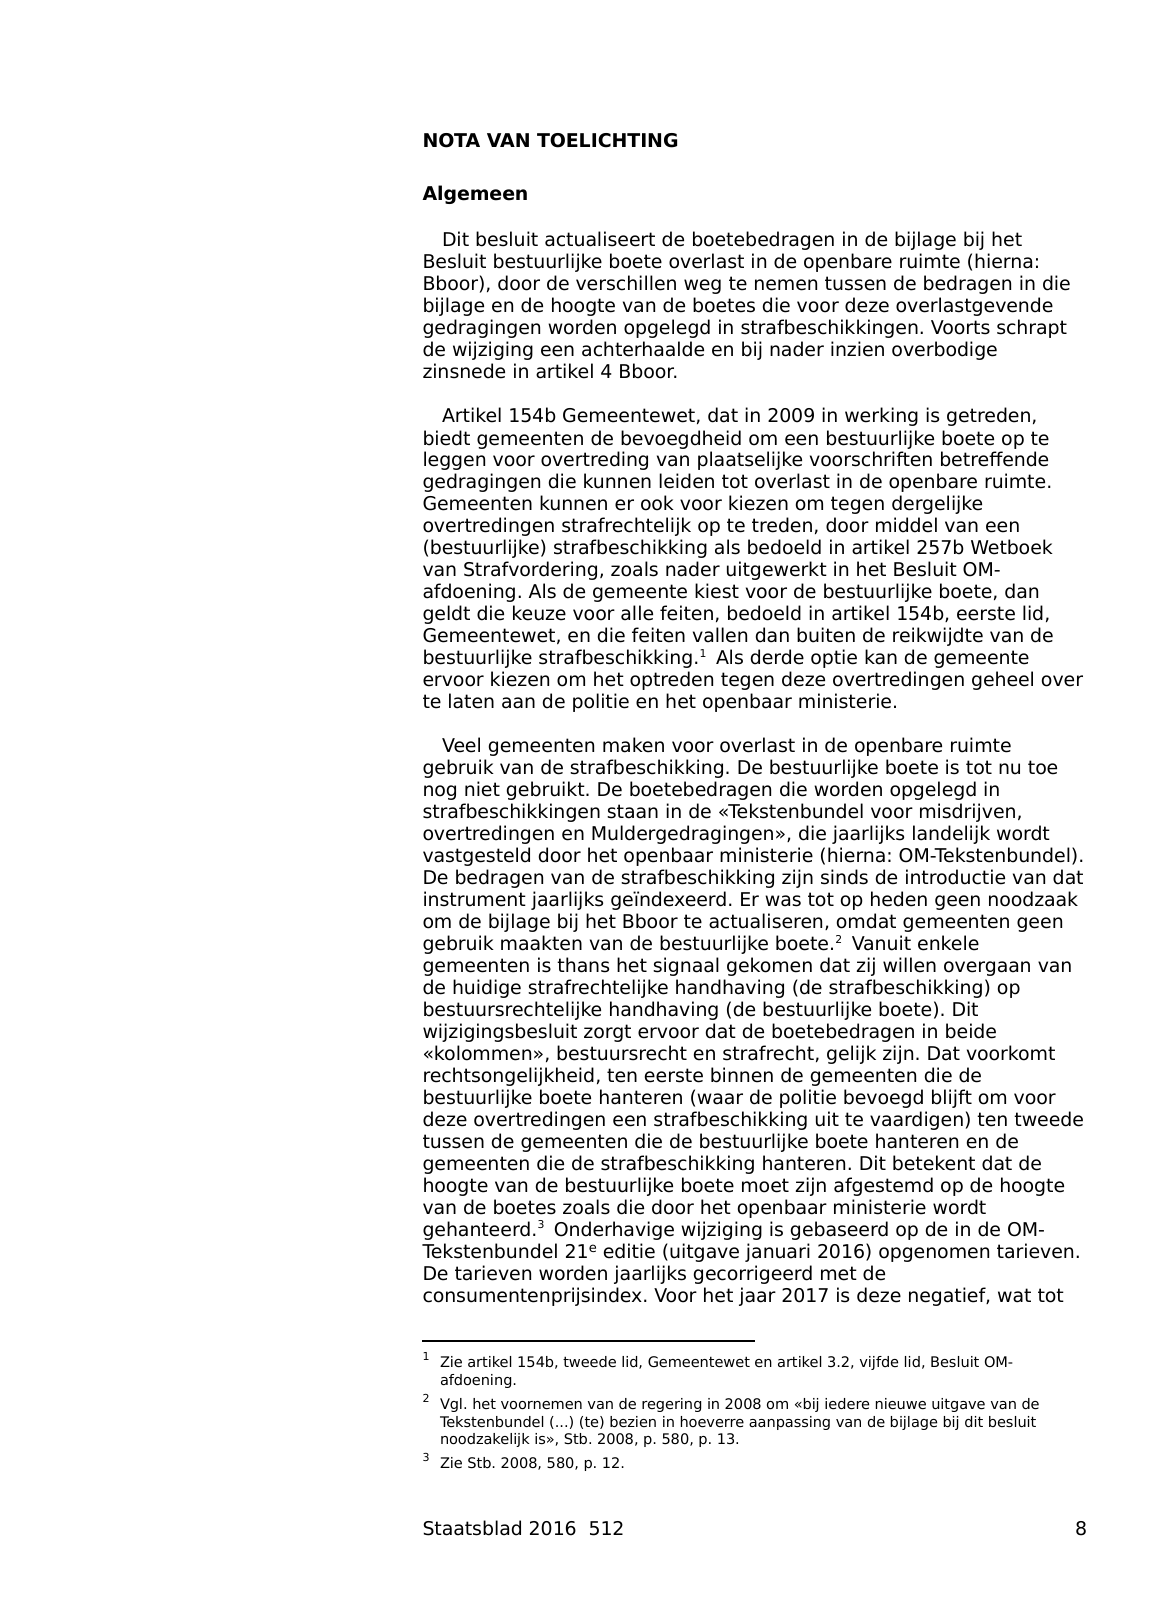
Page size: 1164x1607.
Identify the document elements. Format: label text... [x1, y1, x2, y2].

subtitle NOTA VAN TOELICHTING [422, 130, 1087, 152]
text Veel gemeenten maken voor overlast in de openbare ruimte gebruik van de strafbeschikking. De bestuurlijke boete is tot nu toe nog niet gebruikt. De boetebedragen die worden opgelegd in strafbeschikkingen staan in de «Tekstenbundel voor misdrijven, overtredingen en Muldergedragingen», die jaarlijks landelijk wordt vastgesteld door het openbaar ministerie (hierna: OM-Tekstenbundel). De bedragen van de strafbeschikking zijn sinds de introductie van dat instrument jaarlijks geïndexeerd. Er was tot op heden geen noodzaak om de bijlage bij het Bboor te actualiseren, omdat gemeenten geen gebruik maakten van de bestuurlijke boete. Vanuit enkele gemeenten is thans het signaal gekomen dat zij willen overgaan van de huidige strafrechtelijke handhaving (de strafbeschikking) op bestuursrechtelijke handhaving (de bestuurlijke boete). Dit wijzigingsbesluit zorgt ervoor dat de boetebedragen in beide «kolommen», bestuursrecht en strafrecht, gelijk zijn. Dat voorkomt rechtsongelijkheid, ten eerste binnen de gemeenten die de bestuurlijke boete hanteren (waar de politie bevoegd blijft om voor deze overtredingen een strafbeschikking uit te vaardigen) ten tweede tussen de gemeenten die de bestuurlijke boete hanteren en de gemeenten die de strafbeschikking hanteren. Dit betekent dat de hoogte van de bestuurlijke boete moet zijn afgestemd op de hoogte van de boetes zoals die door het openbaar ministerie wordt gehanteerd. Onderhavige wijziging is gebaseerd op de in de OM-Tekstenbundel 21e editie (uitgave januari 2016) opgenomen tarieven. De tarieven worden jaarlijks gecorrigeerd met de consumentenprijsindex. Voor het jaar 2017 is deze negatief, wat tot [422, 735, 1087, 1307]
text Dit besluit actualiseert de boetebedragen in de bijlage bij het Besluit bestuurlijke boete overlast in de openbare ruimte (hierna: Bboor), door de verschillen weg te nemen tussen de bedragen in die bijlage en de hoogte van de boetes die voor deze overlastgevende gedragingen worden opgelegd in strafbeschikkingen. Voorts schrapt de wijziging een achterhaalde en bij nader inzien overbodige zinsnede in artikel 4 Bboor. [422, 229, 1087, 383]
subtitle Algemeen [422, 182, 1087, 204]
text Artikel 154b Gemeentewet, dat in 2009 in werking is getreden, biedt gemeenten de bevoegdheid om een bestuurlijke boete op te leggen voor overtreding van plaatselijke voorschriften betreffende gedragingen die kunnen leiden tot overlast in de openbare ruimte. Gemeenten kunnen er ook voor kiezen om tegen dergelijke overtredingen strafrechtelijk op te treden, door middel van een (bestuurlijke) strafbeschikking als bedoeld in artikel 257b Wetboek van Strafvordering, zoals nader uitgewerkt in het Besluit OM-afdoening. Als de gemeente kiest voor de bestuurlijke boete, dan geldt die keuze voor alle feiten, bedoeld in artikel 154b, eerste lid, Gemeentewet, en die feiten vallen dan buiten de reikwijdte van de bestuurlijke strafbeschikking. Als derde optie kan de gemeente ervoor kiezen om het optreden tegen deze overtredingen geheel over te laten aan de politie en het openbaar ministerie. [422, 405, 1087, 713]
text Vgl. het voornemen van de regering in 2008 om «bij iedere nieuwe uitgave van de Tekstenbundel (...) (te) bezien in hoeverre aanpassing van de bijlage bij dit besluit noodzakelijk is», Stb. 2008, p. 580, p. 13. [422, 1392, 1087, 1448]
text Zie Stb. 2008, 580, p. 12. [422, 1451, 1087, 1473]
text Zie artikel 154b, tweede lid, Gemeentewet en artikel 3.2, vijfde lid, Besluit OM-afdoening. [422, 1350, 1087, 1389]
